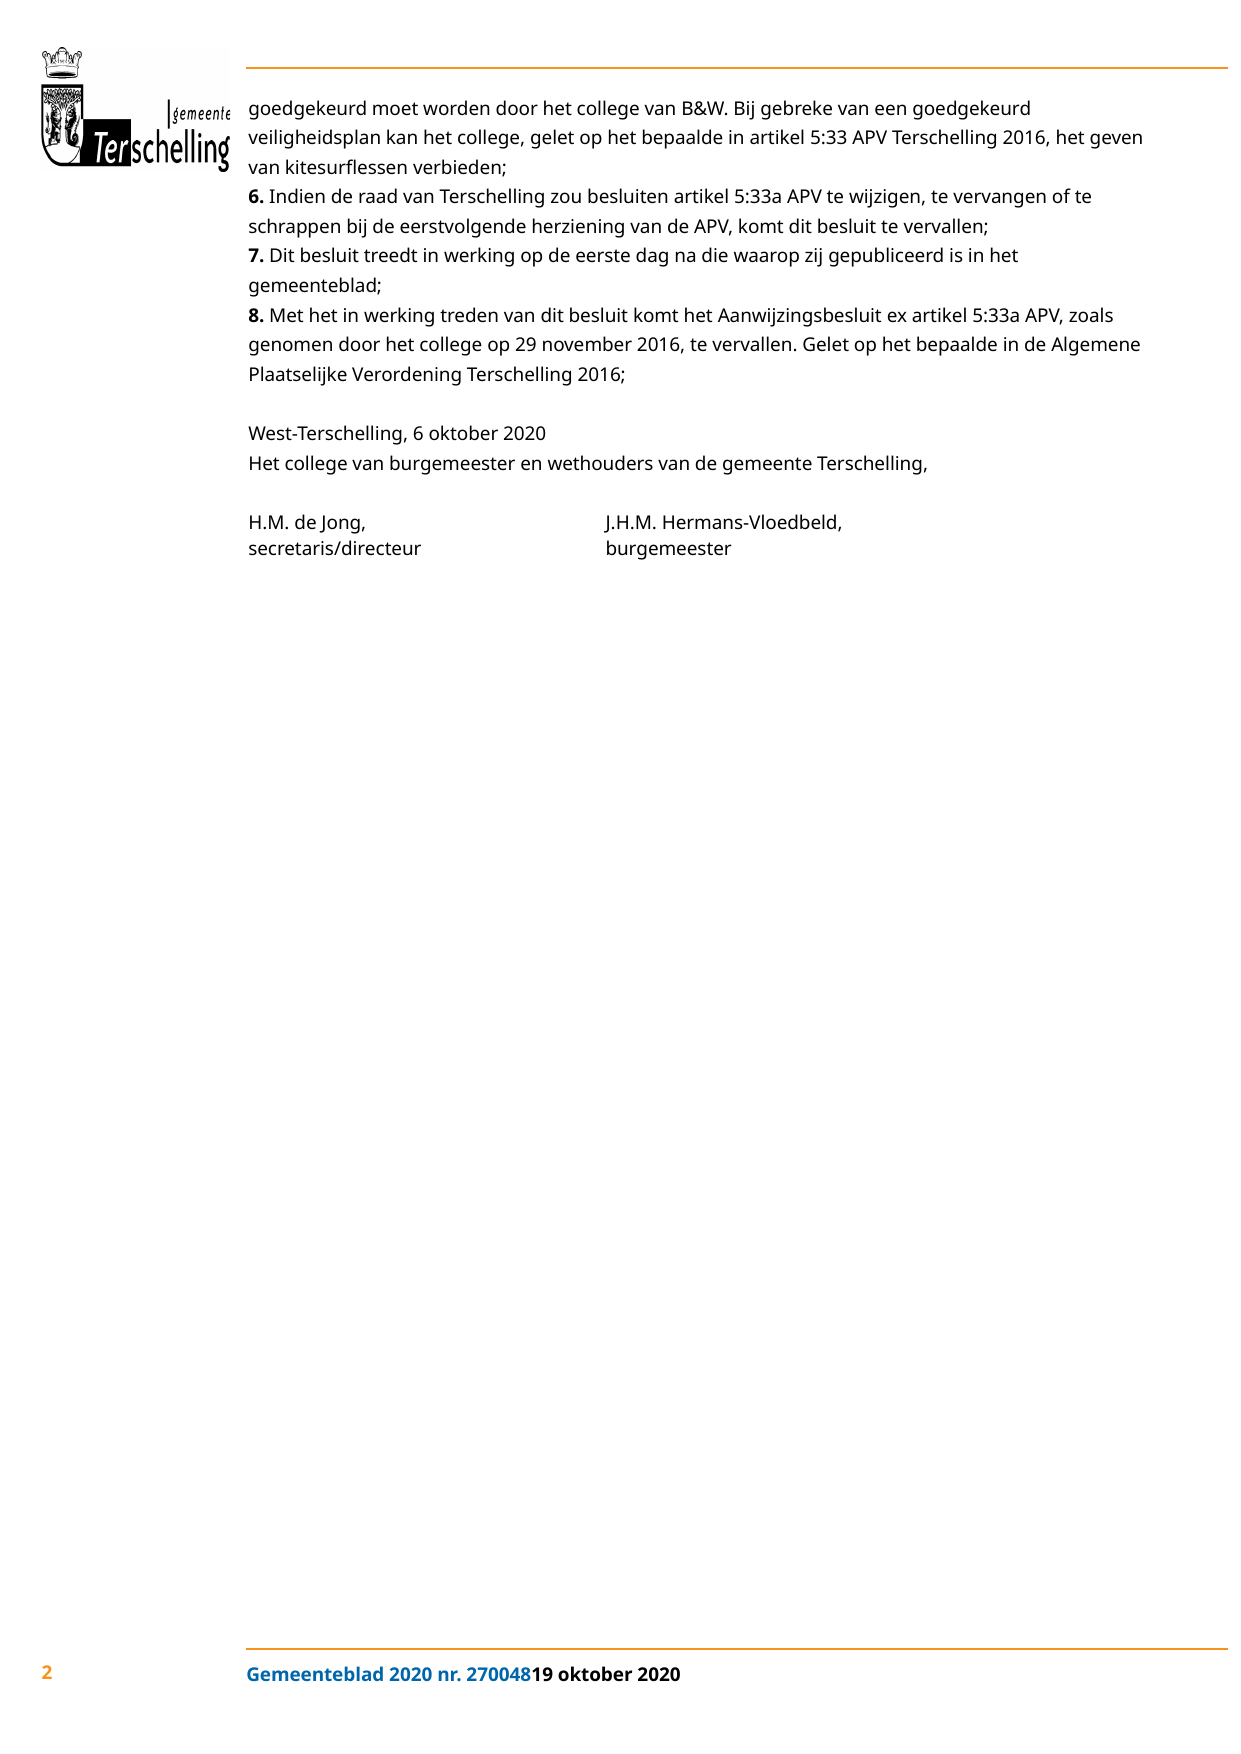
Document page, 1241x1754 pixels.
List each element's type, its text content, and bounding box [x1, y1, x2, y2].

picture [41, 47, 231, 172]
text West-Terschelling, 6 oktober 2020 [248, 420, 1152, 446]
text 7. Dit besluit treedt in werking op de eerste dag na die waarop zij gepubliceerd is in het gemeenteblad; [248, 243, 1152, 298]
text goedgekeurd moet worden door het college van B&W. Bij gebreke van een goedgekeurd veiligheidsplan kan het college, gelet op het bepaalde in artikel 5:33 APV Terschelling 2016, het geven van kitesurflessen verbieden; [248, 95, 1152, 180]
text Het college van burgemeester en wethouders van de gemeente Terschelling, [248, 450, 1152, 476]
table_header H.M. de Jong, [248, 509, 605, 535]
table_header J.H.M. Hermans-Vloedbeld, [605, 509, 1152, 535]
text 8. Met het in werking treden van dit besluit komt het Aanwijzingsbesluit ex artikel 5:33a APV, zoals genomen door het college op 29 november 2016, te vervallen. Gelet op het bepaalde in de Algemene Plaatselijke Verordening Terschelling 2016; [248, 302, 1152, 387]
text 6. Indien de raad van Terschelling zou besluiten artikel 5:33a APV te wijzigen, te vervangen of te schrappen bij de eerstvolgende herziening van de APV, komt dit besluit te vervallen; [248, 183, 1152, 239]
table_cell secretaris/directeur [248, 535, 605, 561]
table_cell burgemeester [605, 535, 1152, 561]
